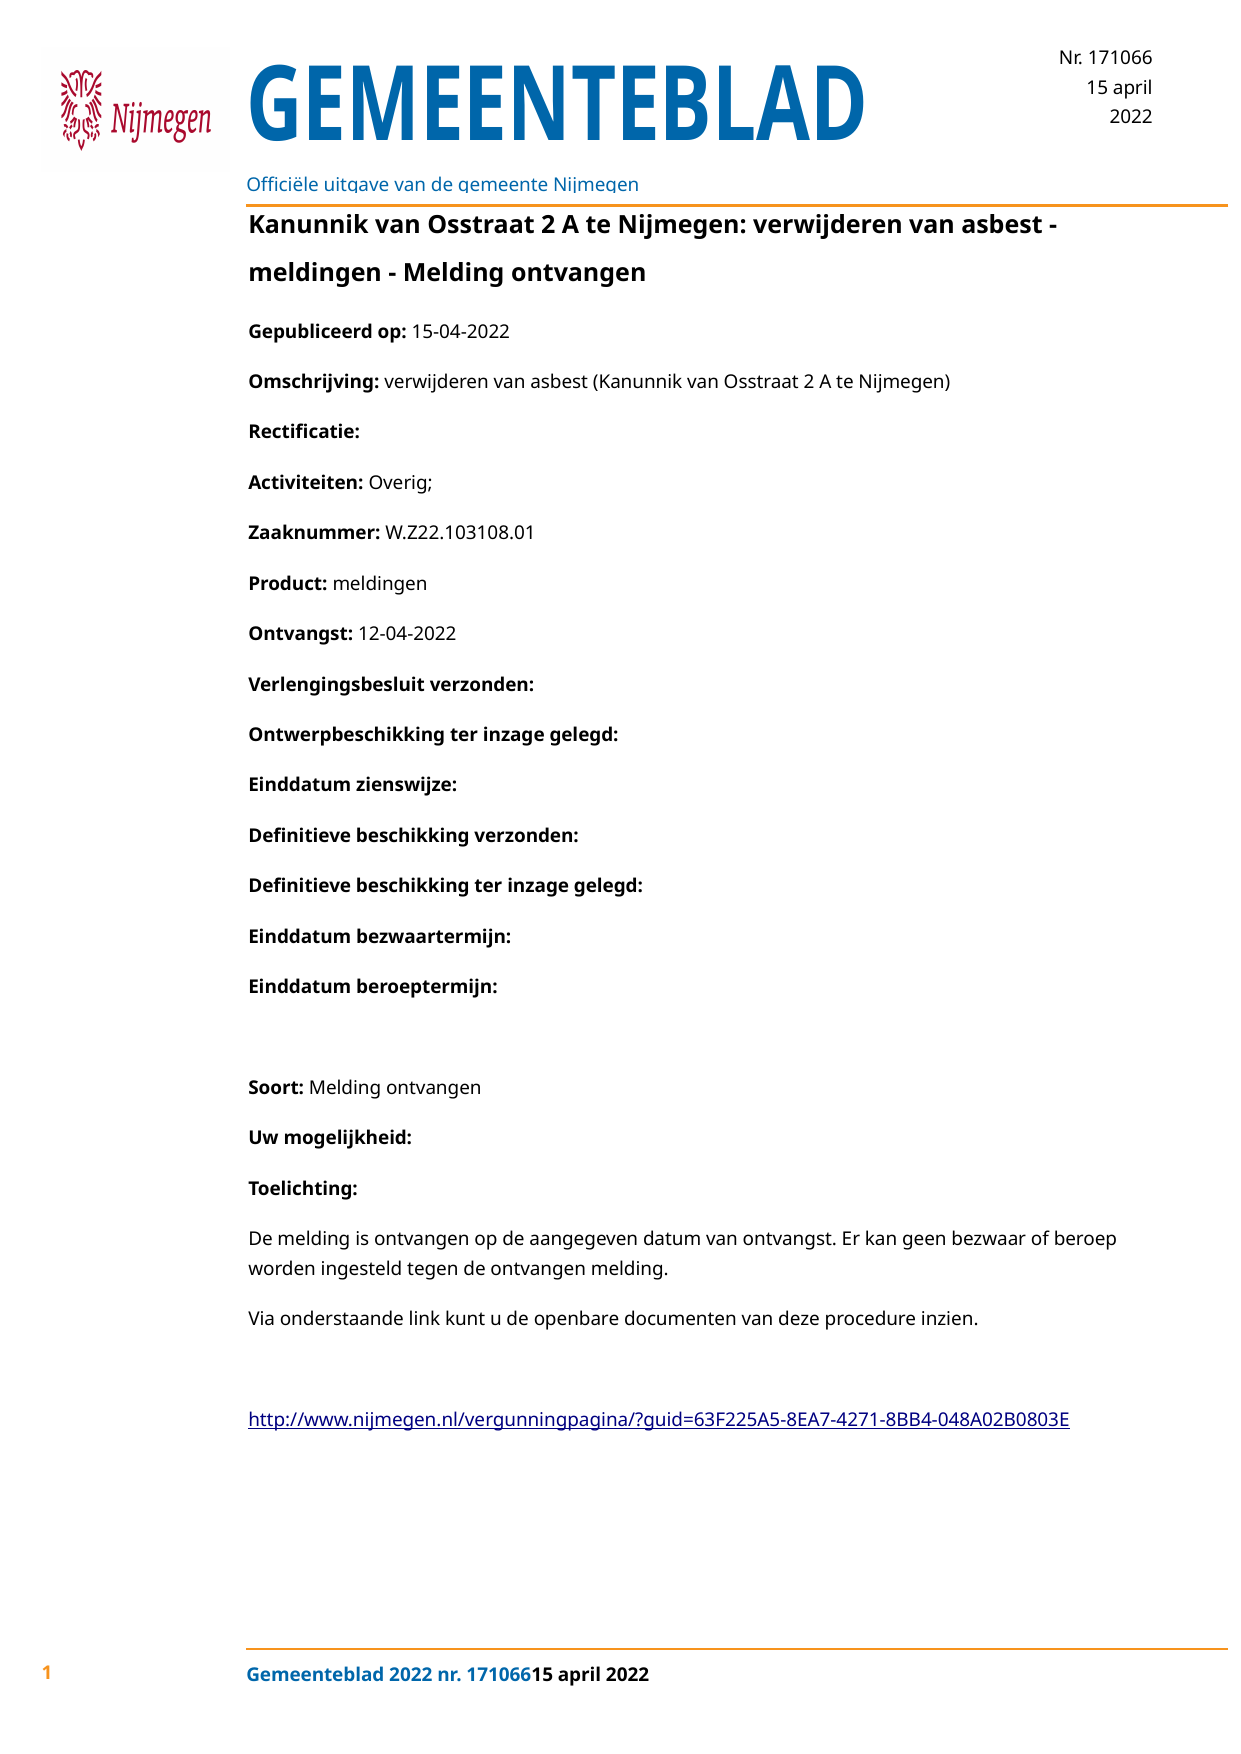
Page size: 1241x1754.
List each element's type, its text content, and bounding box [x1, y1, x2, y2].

text Definitieve beschikking verzonden: [248, 822, 1152, 848]
text Kanunnik van Osstraat 2 A te Nijmegen: verwijderen van asbest - meldingen - Melding ontvangen [248, 207, 1152, 288]
text Rectificatie: [248, 419, 1152, 444]
text Toelichting: [248, 1175, 1152, 1201]
text Via onderstaande link kunt u de openbare documenten van deze procedure inzien. [248, 1305, 1152, 1331]
text Verlengingsbesluit verzonden: [248, 671, 1152, 697]
text Product: meldingen [248, 570, 1152, 596]
text Einddatum beroeptermijn: [248, 973, 1152, 999]
text Einddatum bezwaartermijn: [248, 923, 1152, 949]
text De melding is ontvangen op de aangegeven datum van ontvangst. Er kan geen bezwaar of beroep worden ingesteld tegen de ontvangen melding. [248, 1225, 1152, 1281]
text Ontwerpbeschikking ter inzage gelegd: [248, 721, 1152, 747]
text Activiteiten: Overig; [248, 469, 1152, 495]
text Einddatum zienswijze: [248, 772, 1152, 797]
text Omschrijving: verwijderen van asbest (Kanunnik van Osstraat 2 A te Nijmegen) [248, 368, 1152, 394]
text Zaaknummer: W.Z22.103108.01 [248, 519, 1152, 545]
text Soort: Melding ontvangen [248, 1074, 1152, 1100]
text Ontvangst: 12-04-2022 [248, 620, 1152, 646]
text Gepubliceerd op: 15-04-2022 [248, 318, 1152, 344]
text Uw mogelijkheid: [248, 1124, 1152, 1150]
text Definitieve beschikking ter inzage gelegd: [248, 872, 1152, 898]
picture [41, 47, 231, 172]
text http://www.nijmegen.nl/vergunningpagina/?guid=63F225A5-8EA7-4271-8BB4-048A02B0803E [248, 1406, 1152, 1432]
